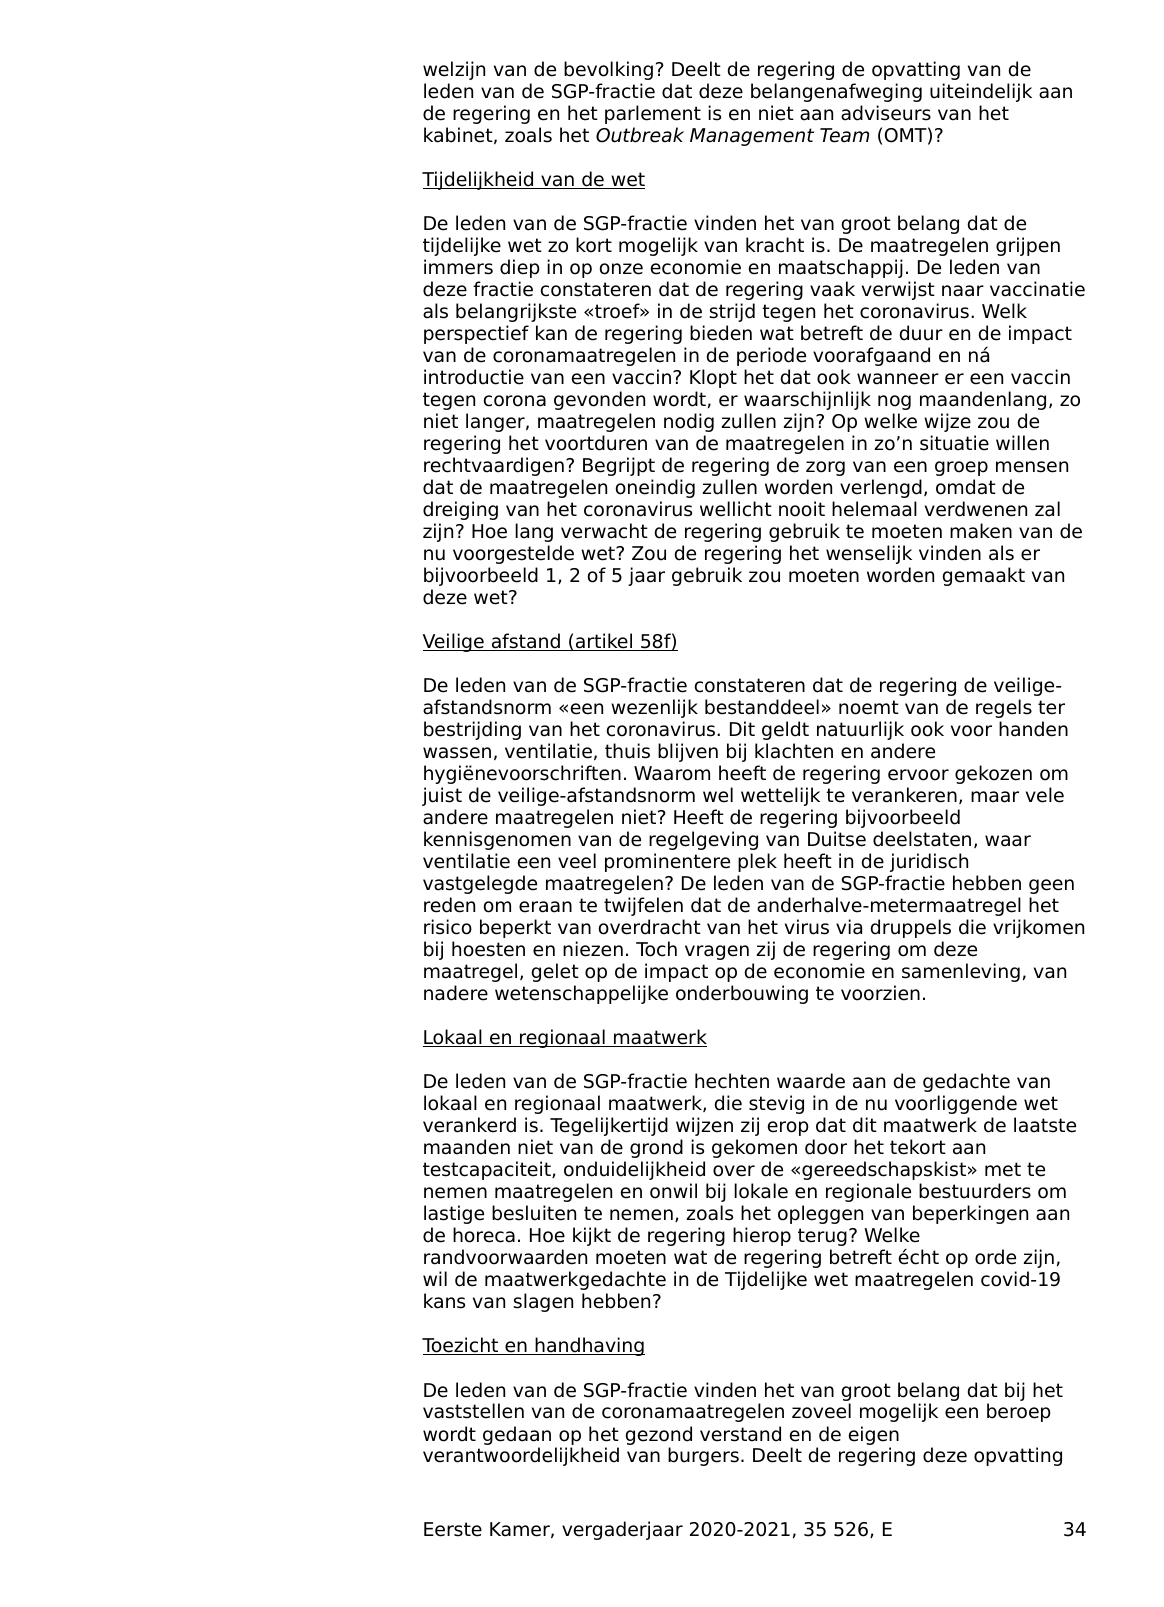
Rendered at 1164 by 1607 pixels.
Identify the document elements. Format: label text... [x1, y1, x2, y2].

text welzijn van de bevolking? Deelt de regering de opvatting van de leden van de SGP-fractie dat deze belangenafweging uiteindelijk aan de regering en het parlement is en niet aan adviseurs van het kabinet, zoals het Outbreak Management Team (OMT)? [422, 59, 1087, 147]
text De leden van de SGP-fractie constateren dat de regering de veilige-afstandsnorm «een wezenlijk bestanddeel» noemt van de regels ter bestrijding van het coronavirus. Dit geldt natuurlijk ook voor handen wassen, ventilatie, thuis blijven bij klachten en andere hygiënevoorschriften. Waarom heeft de regering ervoor gekozen om juist de veilige-afstandsnorm wel wettelijk te verankeren, maar vele andere maatregelen niet? Heeft de regering bijvoorbeeld kennisgenomen van de regelgeving van Duitse deelstaten, waar ventilatie een veel prominentere plek heeft in de juridisch vastgelegde maatregelen? De leden van de SGP-fractie hebben geen reden om eraan te twijfelen dat de anderhalve-metermaatregel het risico beperkt van overdracht van het virus via druppels die vrijkomen bij hoesten en niezen. Toch vragen zij de regering om deze maatregel, gelet op de impact op de economie en samenleving, van nadere wetenschappelijke onderbouwing te voorzien. [422, 675, 1087, 1005]
subtitle Lokaal en regionaal maatwerk [422, 1027, 1087, 1049]
subtitle Toezicht en handhaving [422, 1335, 1087, 1357]
text De leden van de SGP-fractie vinden het van groot belang dat bij het vaststellen van de coronamaatregelen zoveel mogelijk een beroep wordt gedaan op het gezond verstand en de eigen verantwoordelijkheid van burgers. Deelt de regering deze opvatting [422, 1379, 1087, 1467]
text De leden van de SGP-fractie vinden het van groot belang dat de tijdelijke wet zo kort mogelijk van kracht is. De maatregelen grijpen immers diep in op onze economie en maatschappij. De leden van deze fractie constateren dat de regering vaak verwijst naar vaccinatie als belangrijkste «troef» in de strijd tegen het coronavirus. Welk perspectief kan de regering bieden wat betreft de duur en de impact van de coronamaatregelen in de periode voorafgaand en ná introductie van een vaccin? Klopt het dat ook wanneer er een vaccin tegen corona gevonden wordt, er waarschijnlijk nog maandenlang, zo niet langer, maatregelen nodig zullen zijn? Op welke wijze zou de regering het voortduren van de maatregelen in zo’n situatie willen rechtvaardigen? Begrijpt de regering de zorg van een groep mensen dat de maatregelen oneindig zullen worden verlengd, omdat de dreiging van het coronavirus wellicht nooit helemaal verdwenen zal zijn? Hoe lang verwacht de regering gebruik te moeten maken van de nu voorgestelde wet? Zou de regering het wenselijk vinden als er bijvoorbeeld 1, 2 of 5 jaar gebruik zou moeten worden gemaakt van deze wet? [422, 213, 1087, 609]
text De leden van de SGP-fractie hechten waarde aan de gedachte van lokaal en regionaal maatwerk, die stevig in de nu voorliggende wet verankerd is. Tegelijkertijd wijzen zij erop dat dit maatwerk de laatste maanden niet van de grond is gekomen door het tekort aan testcapaciteit, onduidelijkheid over de «gereedschapskist» met te nemen maatregelen en onwil bij lokale en regionale bestuurders om lastige besluiten te nemen, zoals het opleggen van beperkingen aan de horeca. Hoe kijkt de regering hierop terug? Welke randvoorwaarden moeten wat de regering betreft écht op orde zijn, wil de maatwerkgedachte in de Tijdelijke wet maatregelen covid-19 kans van slagen hebben? [422, 1071, 1087, 1313]
subtitle Veilige afstand (artikel 58f) [422, 631, 1087, 653]
subtitle Tijdelijkheid van de wet [422, 169, 1087, 191]
